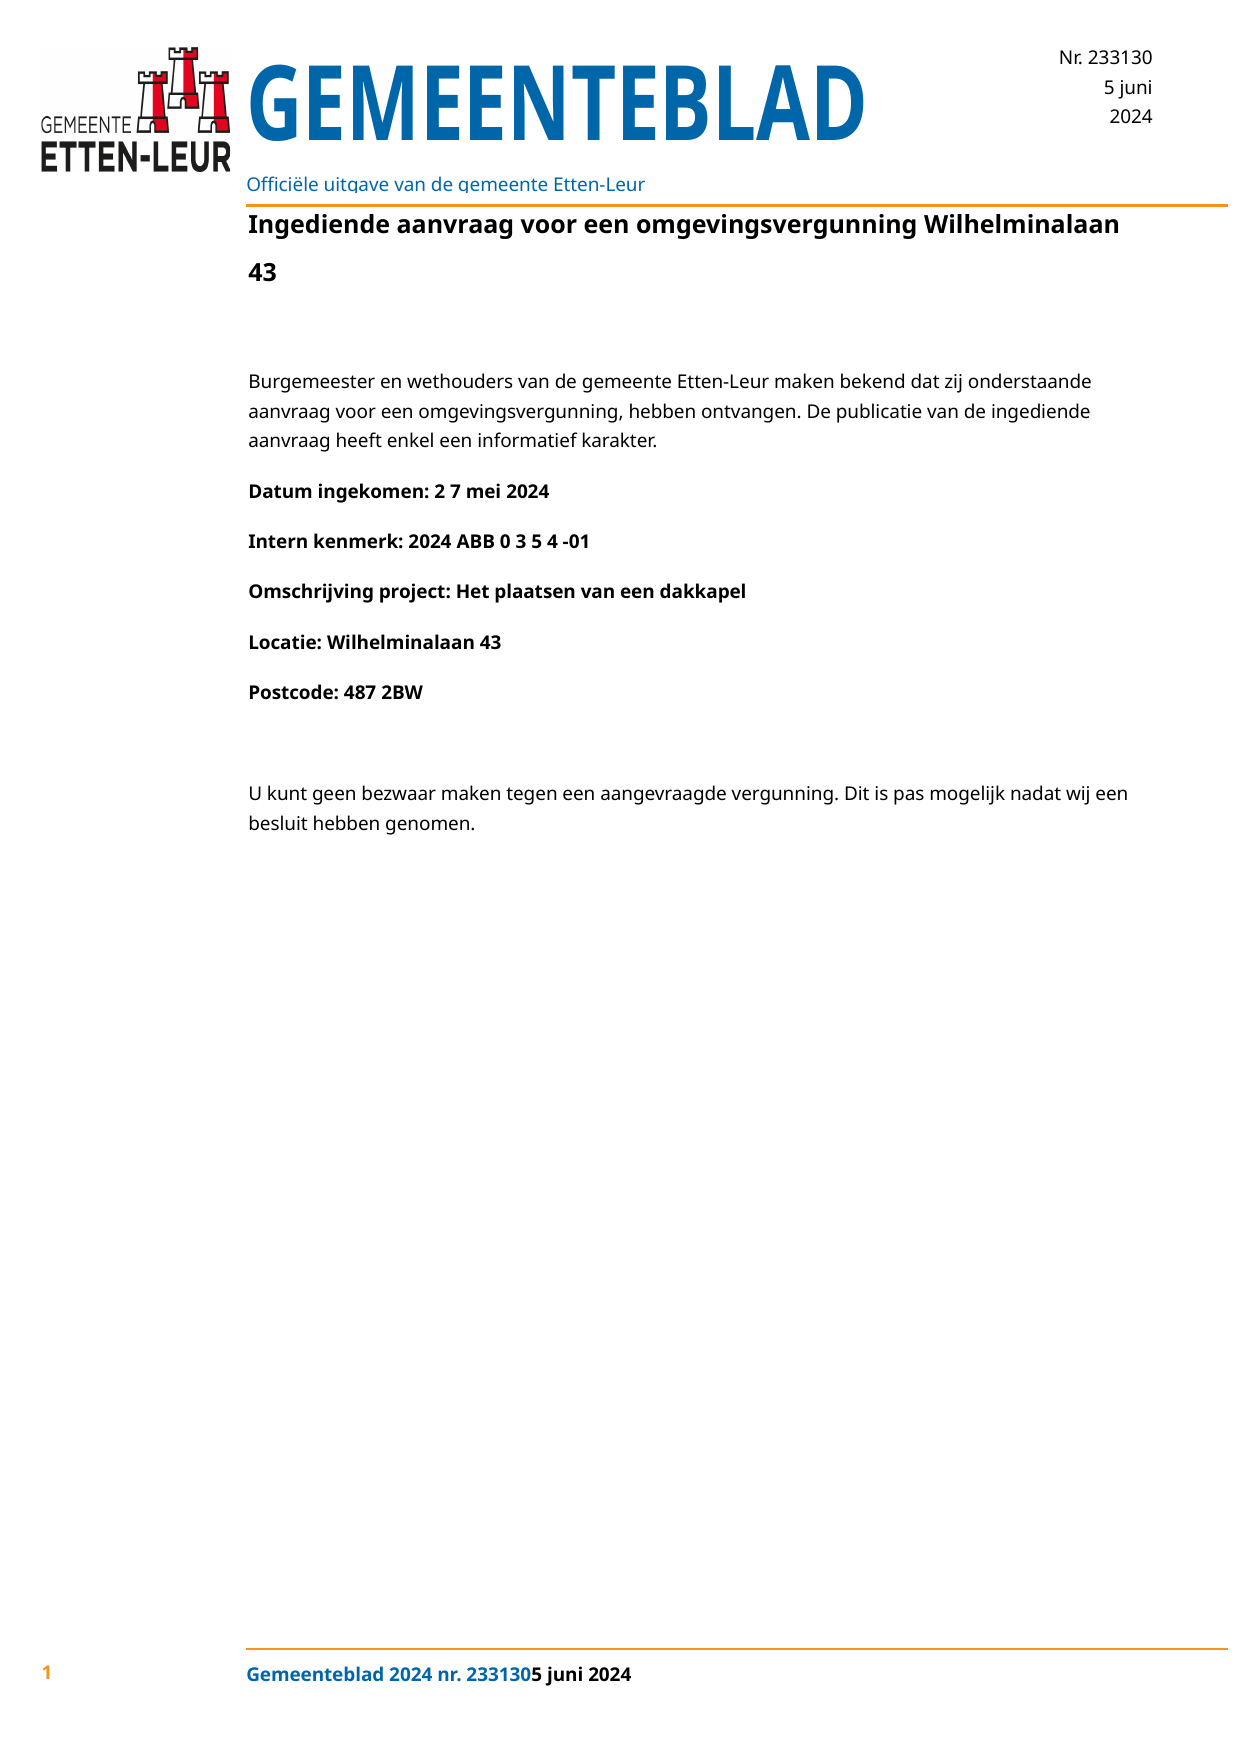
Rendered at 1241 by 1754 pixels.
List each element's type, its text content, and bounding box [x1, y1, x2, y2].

text Postcode: 487 2BW [248, 679, 1152, 705]
text Burgemeester en wethouders van de gemeente Etten-Leur maken bekend dat zij onderstaande aanvraag voor een omgevingsvergunning, hebben ontvangen. De publicatie van de ingediende aanvraag heeft enkel een informatief karakter. [248, 368, 1152, 453]
text Intern kenmerk: 2024 ABB 0 3 5 4 -01 [248, 528, 1152, 554]
text Locatie: Wilhelminalaan 43 [248, 629, 1152, 655]
text Datum ingekomen: 2 7 mei 2024 [248, 478, 1152, 504]
text Omschrijving project: Het plaatsen van een dakkapel [248, 579, 1152, 604]
text U kunt geen bezwaar maken tegen een aangevraagde vergunning. Dit is pas mogelijk nadat wij een besluit hebben genomen. [248, 780, 1152, 836]
text Ingediende aanvraag voor een omgevingsvergunning Wilhelminalaan 43 [248, 207, 1152, 288]
picture [41, 47, 231, 172]
